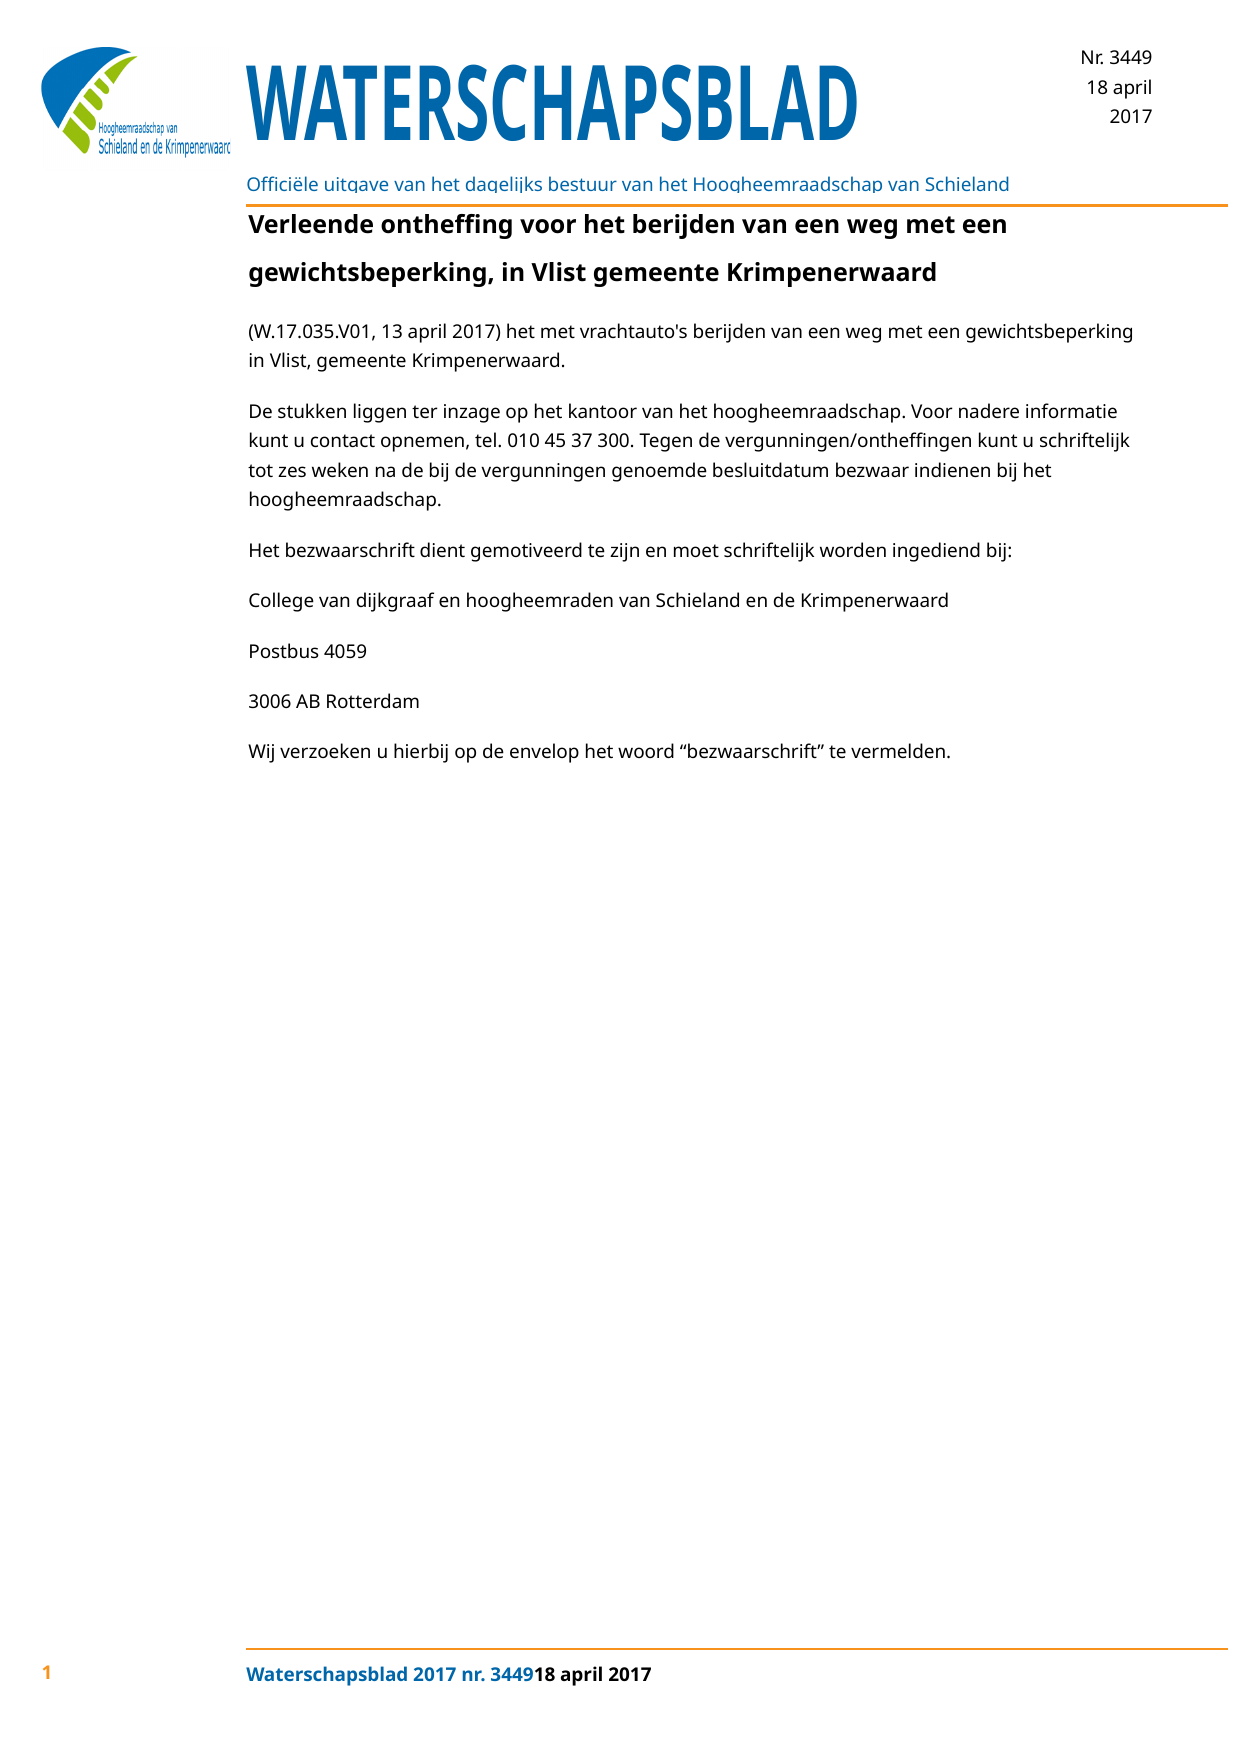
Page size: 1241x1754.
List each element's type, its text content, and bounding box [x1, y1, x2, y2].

picture [41, 47, 231, 172]
text College van dijkgraaf en hoogheemraden van Schieland en de Krimpenerwaard [248, 587, 1152, 613]
text Verleende ontheffing voor het berijden van een weg met een gewichtsbeperking, in Vlist gemeente Krimpenerwaard [248, 207, 1152, 288]
text Postbus 4059 [248, 638, 1152, 664]
text 3006 AB Rotterdam [248, 688, 1152, 714]
text Het bezwaarschrift dient gemotiveerd te zijn en moet schriftelijk worden ingediend bij: [248, 537, 1152, 563]
text Wij verzoeken u hierbij op de envelop het woord “bezwaarschrift” te vermelden. [248, 739, 1152, 764]
text De stukken liggen ter inzage op het kantoor van het hoogheemraadschap. Voor nadere informatie kunt u contact opnemen, tel. 010 45 37 300. Tegen de vergunningen/ontheffingen kunt u schriftelijk tot zes weken na de bij de vergunningen genoemde besluitdatum bezwaar indienen bij het hoogheemraadschap. [248, 398, 1152, 512]
text (W.17.035.V01, 13 april 2017) het met vrachtauto's berijden van een weg met een gewichtsbeperking in Vlist, gemeente Krimpenerwaard. [248, 318, 1152, 373]
